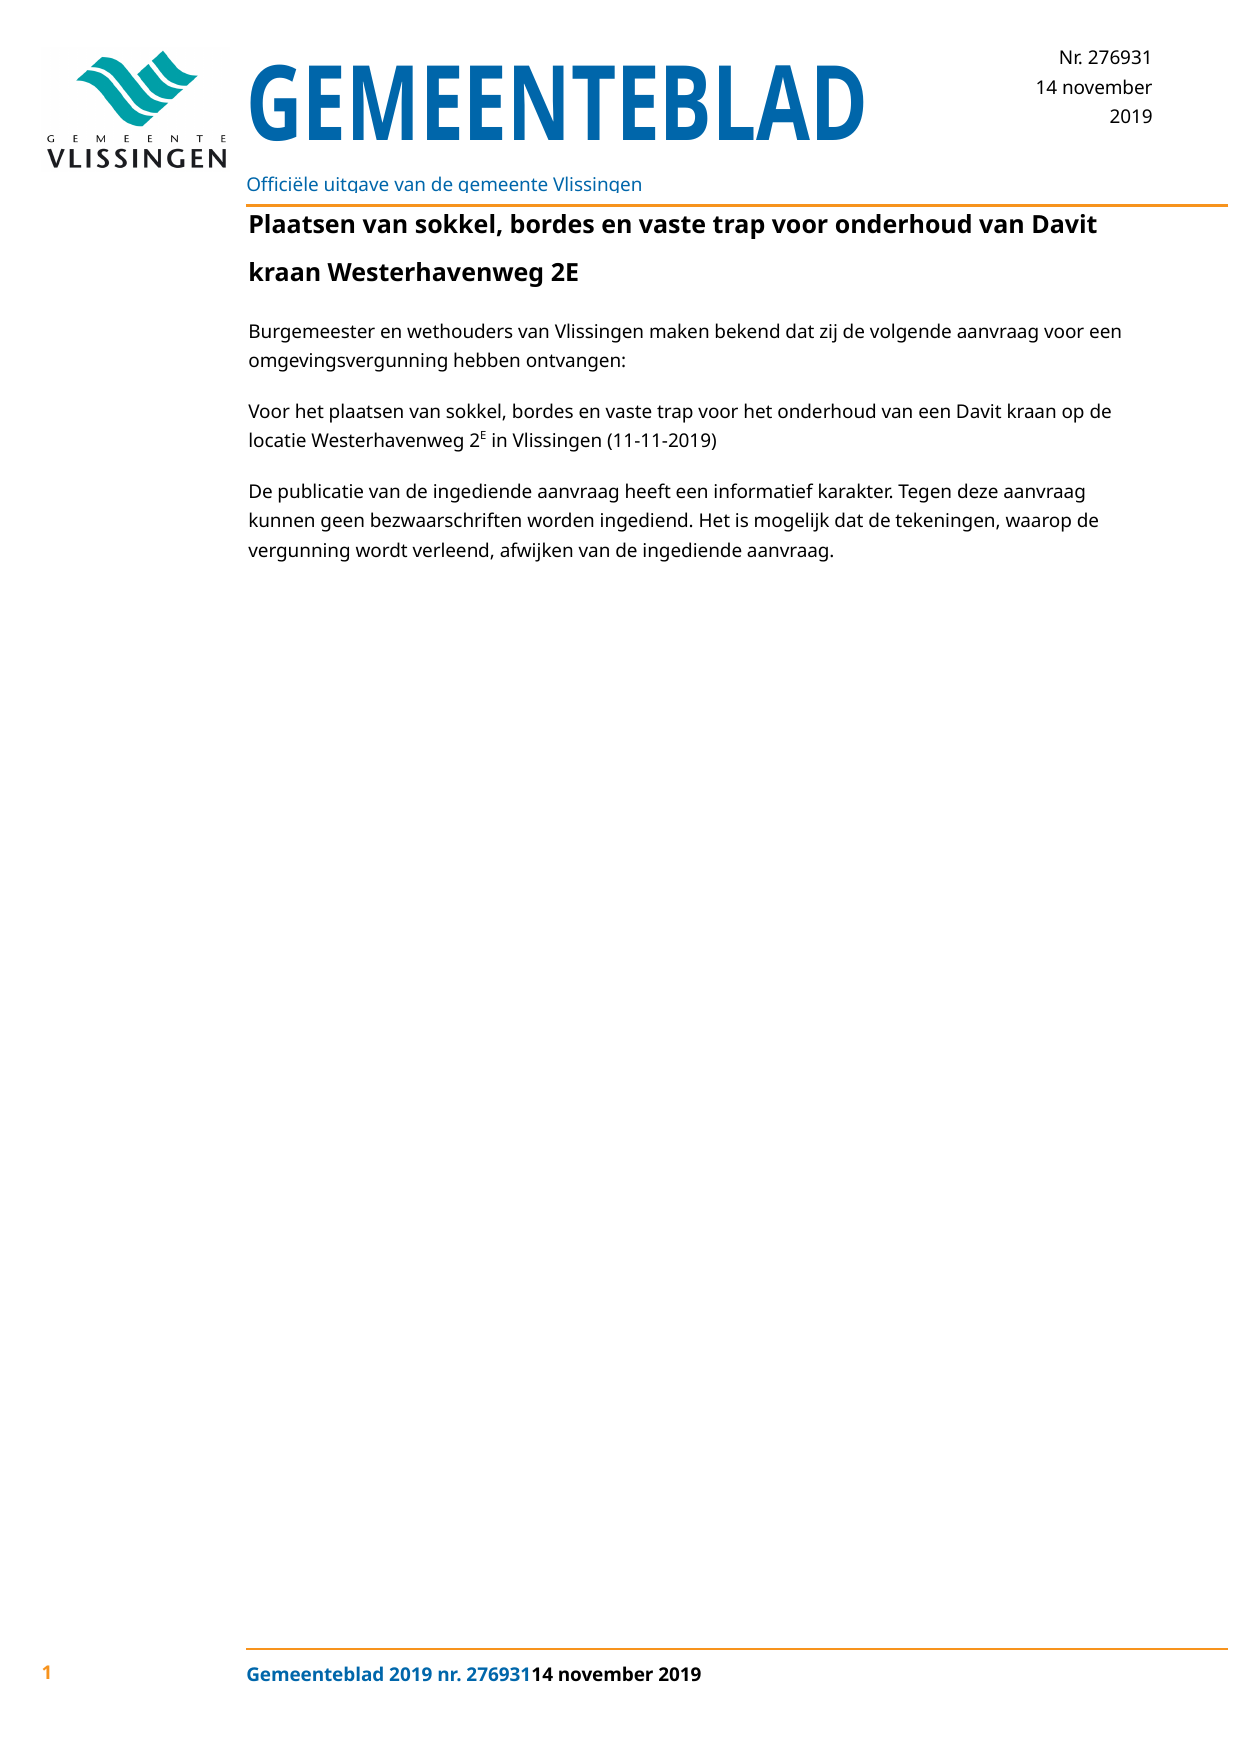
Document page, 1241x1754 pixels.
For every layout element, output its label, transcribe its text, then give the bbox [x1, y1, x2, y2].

text Burgemeester en wethouders van Vlissingen maken bekend dat zij de volgende aanvraag voor een omgevingsvergunning hebben ontvangen: [248, 318, 1152, 373]
text Plaatsen van sokkel, bordes en vaste trap voor onderhoud van Davit kraan Westerhavenweg 2E [248, 207, 1152, 288]
text De publicatie van de ingediende aanvraag heeft een informatief karakter. Tegen deze aanvraag kunnen geen bezwaarschriften worden ingediend. Het is mogelijk dat de tekeningen, waarop de vergunning wordt verleend, afwijken van de ingediende aanvraag. [248, 478, 1152, 563]
text Voor het plaatsen van sokkel, bordes en vaste trap voor het onderhoud van een Davit kraan op de locatie Westerhavenweg 2E in Vlissingen (11-11-2019) [248, 398, 1152, 453]
picture [41, 47, 231, 172]
